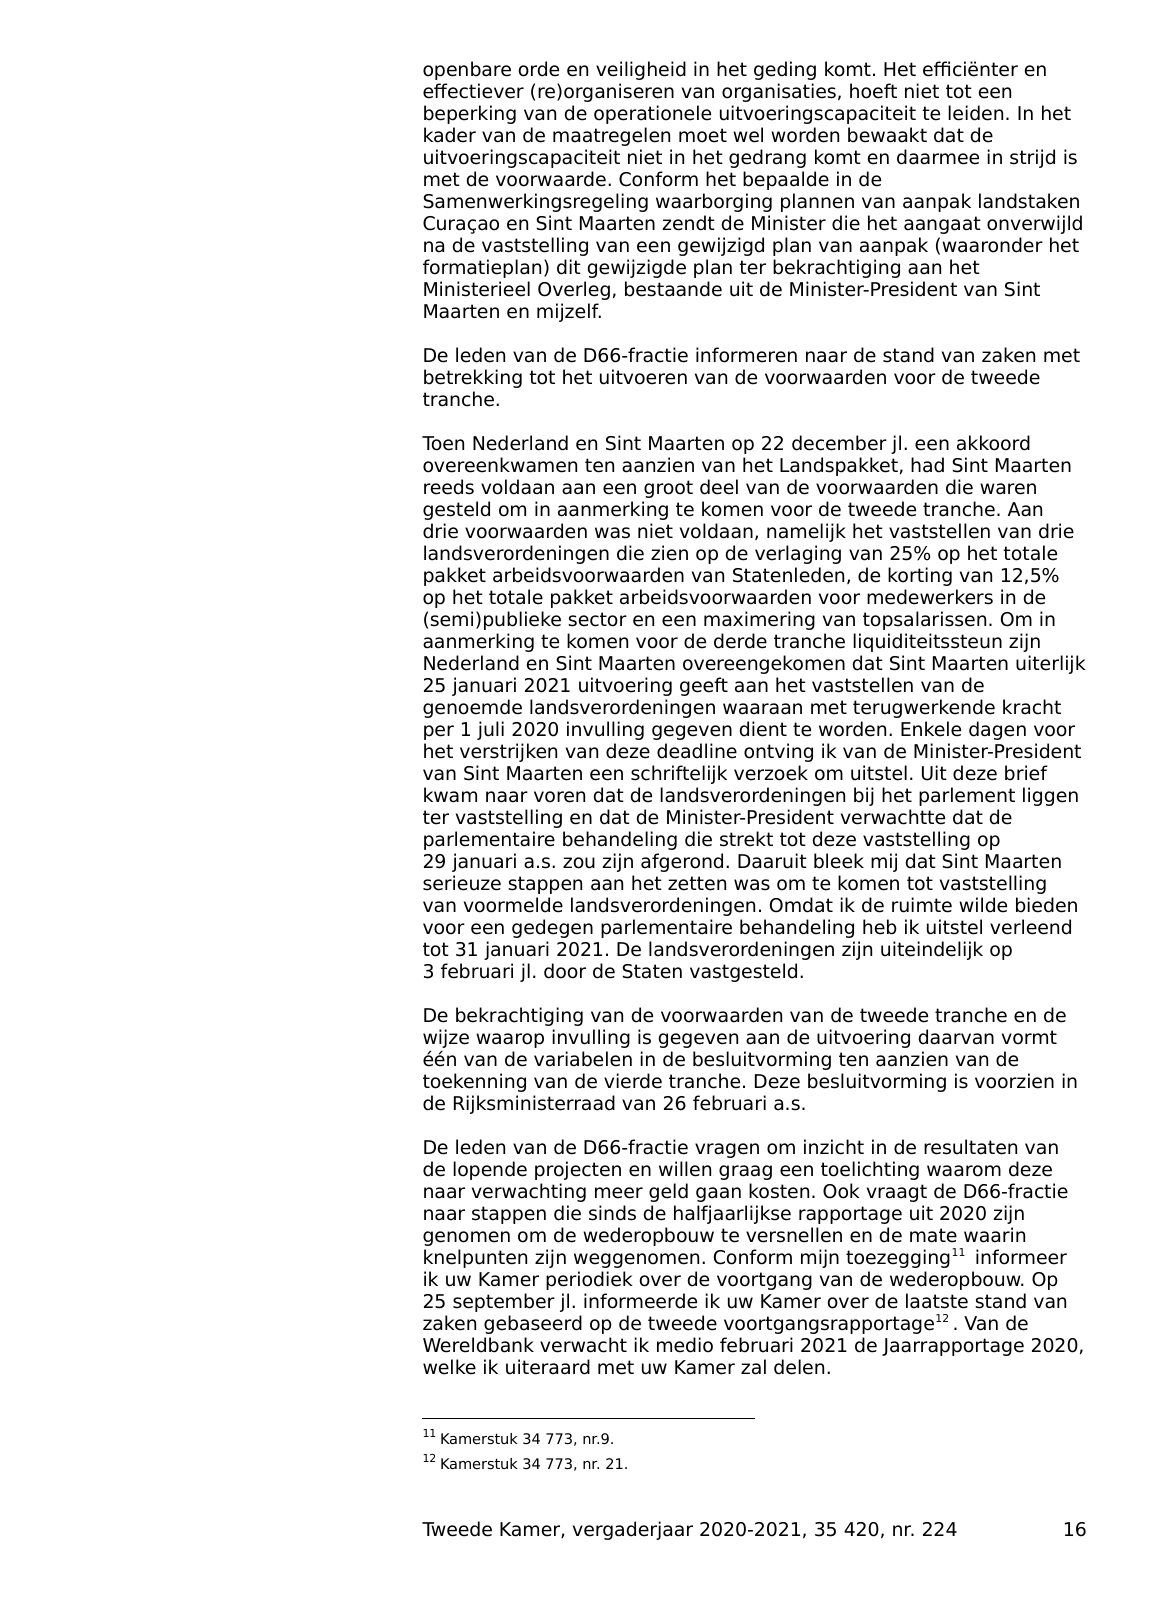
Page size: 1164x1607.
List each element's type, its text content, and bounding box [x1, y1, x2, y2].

text Toen Nederland en Sint Maarten op 22 december jl. een akkoord overeenkwamen ten aanzien van het Landspakket, had Sint Maarten reeds voldaan aan een groot deel van de voorwaarden die waren gesteld om in aanmerking te komen voor de tweede tranche. Aan drie voorwaarden was niet voldaan, namelijk het vaststellen van drie landsverordeningen die zien op de verlaging van 25% op het totale pakket arbeidsvoorwaarden van Statenleden, de korting van 12,5% op het totale pakket arbeidsvoorwaarden voor medewerkers in de (semi)publieke sector en een maximering van topsalarissen. Om in aanmerking te komen voor de derde tranche liquiditeitssteun zijn Nederland en Sint Maarten overeengekomen dat Sint Maarten uiterlijk 25 januari 2021 uitvoering geeft aan het vaststellen van de genoemde landsverordeningen waaraan met terugwerkende kracht per 1 juli 2020 invulling gegeven dient te worden. Enkele dagen voor het verstrijken van deze deadline ontving ik van de Minister-President van Sint Maarten een schriftelijk verzoek om uitstel. Uit deze brief kwam naar voren dat de landsverordeningen bij het parlement liggen ter vaststelling en dat de Minister-President verwachtte dat de parlementaire behandeling die strekt tot deze vaststelling op 29 januari a.s. zou zijn afgerond. Daaruit bleek mij dat Sint Maarten serieuze stappen aan het zetten was om te komen tot vaststelling van voormelde landsverordeningen. Omdat ik de ruimte wilde bieden voor een gedegen parlementaire behandeling heb ik uitstel verleend tot 31 januari 2021. De landsverordeningen zijn uiteindelijk op 3 februari jl. door de Staten vastgesteld. [422, 433, 1087, 983]
text Kamerstuk 34 773, nr. 21. [422, 1452, 1087, 1474]
text openbare orde en veiligheid in het geding komt. Het efficiënter en effectiever (re)organiseren van organisaties, hoeft niet tot een beperking van de operationele uitvoeringscapaciteit te leiden. In het kader van de maatregelen moet wel worden bewaakt dat de uitvoeringscapaciteit niet in het gedrang komt en daarmee in strijd is met de voorwaarde. Conform het bepaalde in de Samenwerkingsregeling waarborging plannen van aanpak landstaken Curaçao en Sint Maarten zendt de Minister die het aangaat onverwijld na de vaststelling van een gewijzigd plan van aanpak (waaronder het formatieplan) dit gewijzigde plan ter bekrachtiging aan het Ministerieel Overleg, bestaande uit de Minister-President van Sint Maarten en mijzelf. [422, 59, 1087, 323]
text De bekrachtiging van de voorwaarden van de tweede tranche en de wijze waarop invulling is gegeven aan de uitvoering daarvan vormt één van de variabelen in de besluitvorming ten aanzien van de toekenning van de vierde tranche. Deze besluitvorming is voorzien in de Rijksministerraad van 26 februari a.s. [422, 1005, 1087, 1115]
text De leden van de D66-fractie informeren naar de stand van zaken met betrekking tot het uitvoeren van de voorwaarden voor de tweede tranche. [422, 345, 1087, 411]
text De leden van de D66-fractie vragen om inzicht in de resultaten van de lopende projecten en willen graag een toelichting waarom deze naar verwachting meer geld gaan kosten. Ook vraagt de D66-fractie naar stappen die sinds de halfjaarlijkse rapportage uit 2020 zijn genomen om de wederopbouw te versnellen en de mate waarin knelpunten zijn weggenomen. Conform mijn toezegging informeer ik uw Kamer periodiek over de voortgang van de wederopbouw. Op 25 september jl. informeerde ik uw Kamer over de laatste stand van zaken gebaseerd op de tweede voortgangsrapportage. Van de Wereldbank verwacht ik medio februari 2021 de Jaarrapportage 2020, welke ik uiteraard met uw Kamer zal delen. [422, 1137, 1087, 1379]
text Kamerstuk 34 773, nr.9. [422, 1427, 1087, 1449]
